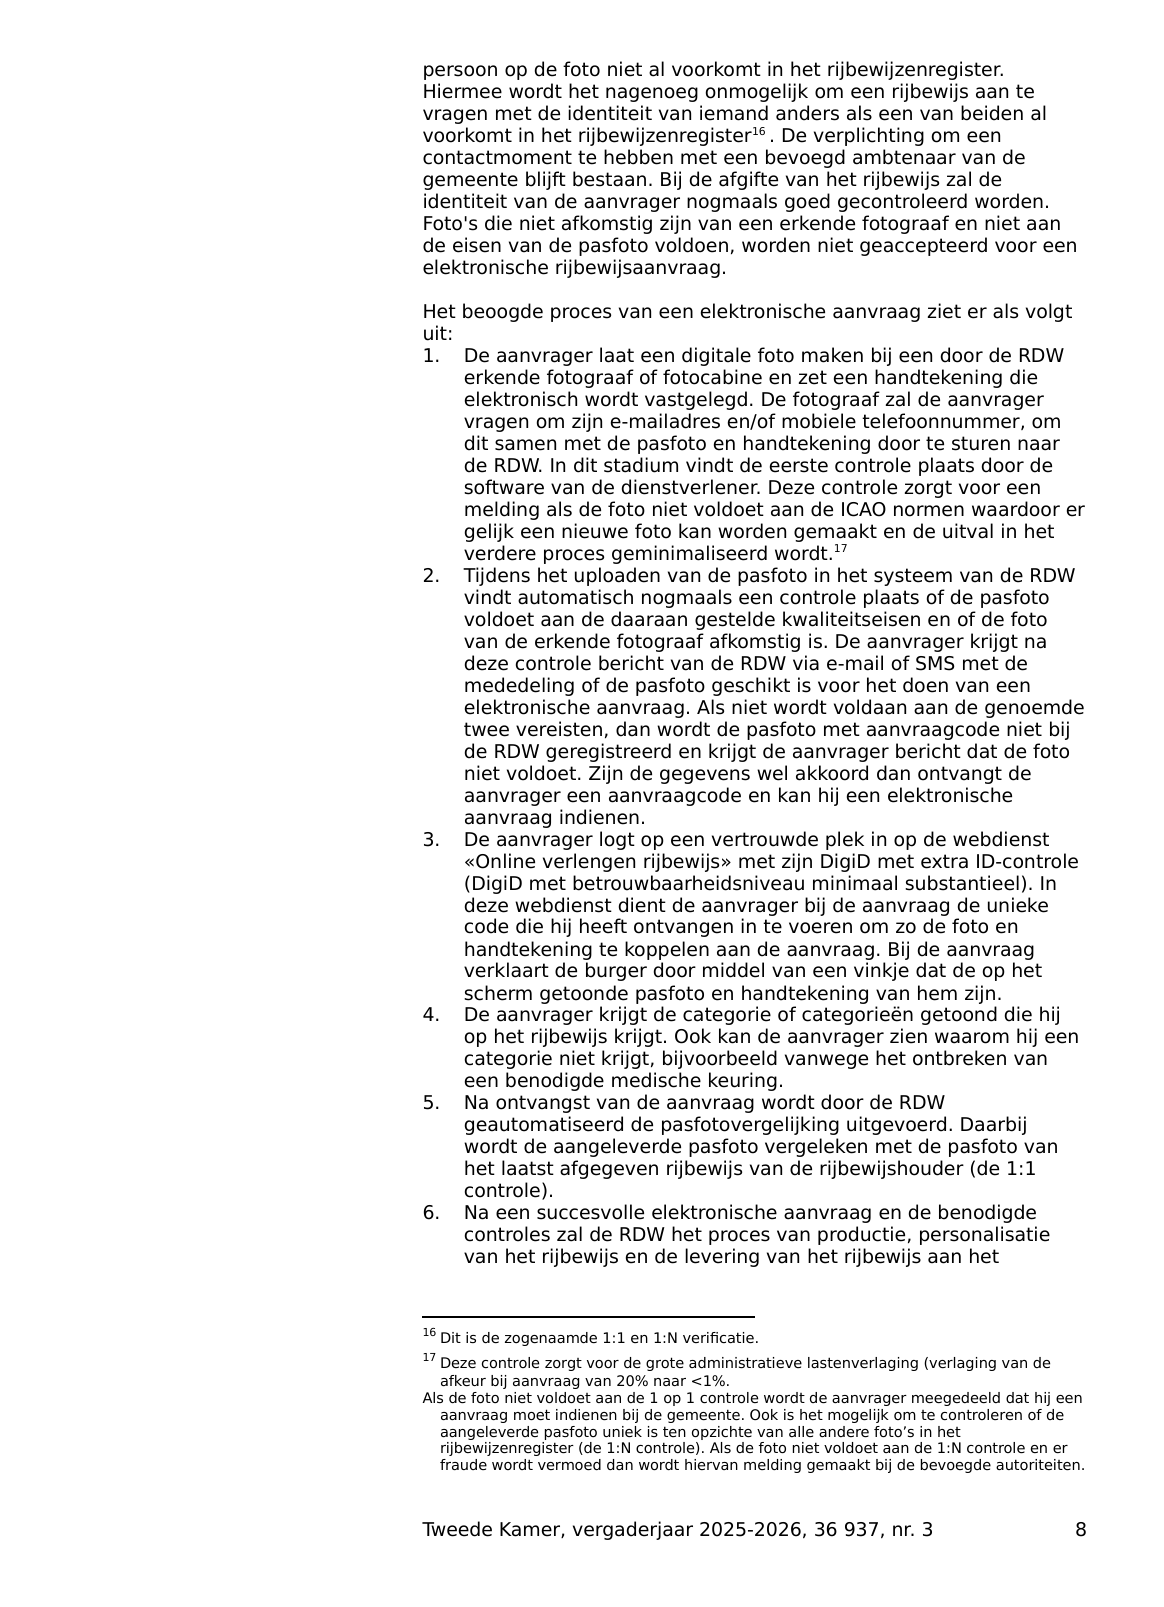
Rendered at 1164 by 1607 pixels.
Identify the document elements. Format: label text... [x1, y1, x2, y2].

text 5. Na ontvangst van de aanvraag wordt door de RDW geautomatiseerd de pasfotovergelijking uitgevoerd. Daarbij wordt de aangeleverde pasfoto vergeleken met de pasfoto van het laatst afgegeven rijbewijs van de rijbewijshouder (de 1:1 controle). [422, 1092, 1087, 1202]
text persoon op de foto niet al voorkomt in het rijbewijzenregister. Hiermee wordt het nagenoeg onmogelijk om een rijbewijs aan te vragen met de identiteit van iemand anders als een van beiden al voorkomt in het rijbewijzenregister. De verplichting om een contactmoment te hebben met een bevoegd ambtenaar van de gemeente blijft bestaan. Bij de afgifte van het rijbewijs zal de identiteit van de aanvrager nogmaals goed gecontroleerd worden. Foto's die niet afkomstig zijn van een erkende fotograaf en niet aan de eisen van de pasfoto voldoen, worden niet geaccepteerd voor een elektronische rijbewijsaanvraag. [422, 59, 1087, 279]
text Deze controle zorgt voor de grote administratieve lastenverlaging (verlaging van de afkeur bij aanvraag van 20% naar <1%. [422, 1351, 1087, 1390]
text Het beoogde proces van een elektronische aanvraag ziet er als volgt uit: [422, 301, 1087, 345]
text 4. De aanvrager krijgt de categorie of categorieën getoond die hij op het rijbewijs krijgt. Ook kan de aanvrager zien waarom hij een categorie niet krijgt, bijvoorbeeld vanwege het ontbreken van een benodigde medische keuring. [422, 1004, 1087, 1092]
text 2. Tijdens het uploaden van de pasfoto in het systeem van de RDW vindt automatisch nogmaals een controle plaats of de pasfoto voldoet aan de daaraan gestelde kwaliteitseisen en of de foto van de erkende fotograaf afkomstig is. De aanvrager krijgt na deze controle bericht van de RDW via e-mail of SMS met de mededeling of de pasfoto geschikt is voor het doen van een elektronische aanvraag. Als niet wordt voldaan aan de genoemde twee vereisten, dan wordt de pasfoto met aanvraagcode niet bij de RDW geregistreerd en krijgt de aanvrager bericht dat de foto niet voldoet. Zijn de gegevens wel akkoord dan ontvangt de aanvrager een aanvraagcode en kan hij een elektronische aanvraag indienen. [422, 565, 1087, 828]
text 3. De aanvrager logt op een vertrouwde plek in op de webdienst «Online verlengen rijbewijs» met zijn DigiD met extra ID-controle (DigiD met betrouwbaarheidsniveau minimaal substantieel). In deze webdienst dient de aanvrager bij de aanvraag de unieke code die hij heeft ontvangen in te voeren om zo de foto en handtekening te koppelen aan de aanvraag. Bij de aanvraag verklaart de burger door middel van een vinkje dat de op het scherm getoonde pasfoto en handtekening van hem zijn. [422, 828, 1087, 1004]
text Dit is de zogenaamde 1:1 en 1:N verificatie. [422, 1326, 1087, 1348]
text 6. Na een succesvolle elektronische aanvraag en de benodigde controles zal de RDW het proces van productie, personalisatie van het rijbewijs en de levering van het rijbewijs aan het [422, 1202, 1087, 1268]
text 1. De aanvrager laat een digitale foto maken bij een door de RDW erkende fotograaf of fotocabine en zet een handtekening die elektronisch wordt vastgelegd. De fotograaf zal de aanvrager vragen om zijn e-mailadres en/of mobiele telefoonnummer, om dit samen met de pasfoto en handtekening door te sturen naar de RDW. In dit stadium vindt de eerste controle plaats door de software van de dienstverlener. Deze controle zorgt voor een melding als de foto niet voldoet aan de ICAO normen waardoor er gelijk een nieuwe foto kan worden gemaakt en de uitval in het verdere proces geminimaliseerd wordt. [422, 345, 1087, 565]
text Als de foto niet voldoet aan de 1 op 1 controle wordt de aanvrager meegedeeld dat hij een aanvraag moet indienen bij de gemeente. Ook is het mogelijk om te controleren of de aangeleverde pasfoto uniek is ten opzichte van alle andere foto’s in het rijbewijzenregister (de 1:N controle). Als de foto niet voldoet aan de 1:N controle en er fraude wordt vermoed dan wordt hiervan melding gemaakt bij de bevoegde autoriteiten. [422, 1390, 1087, 1474]
